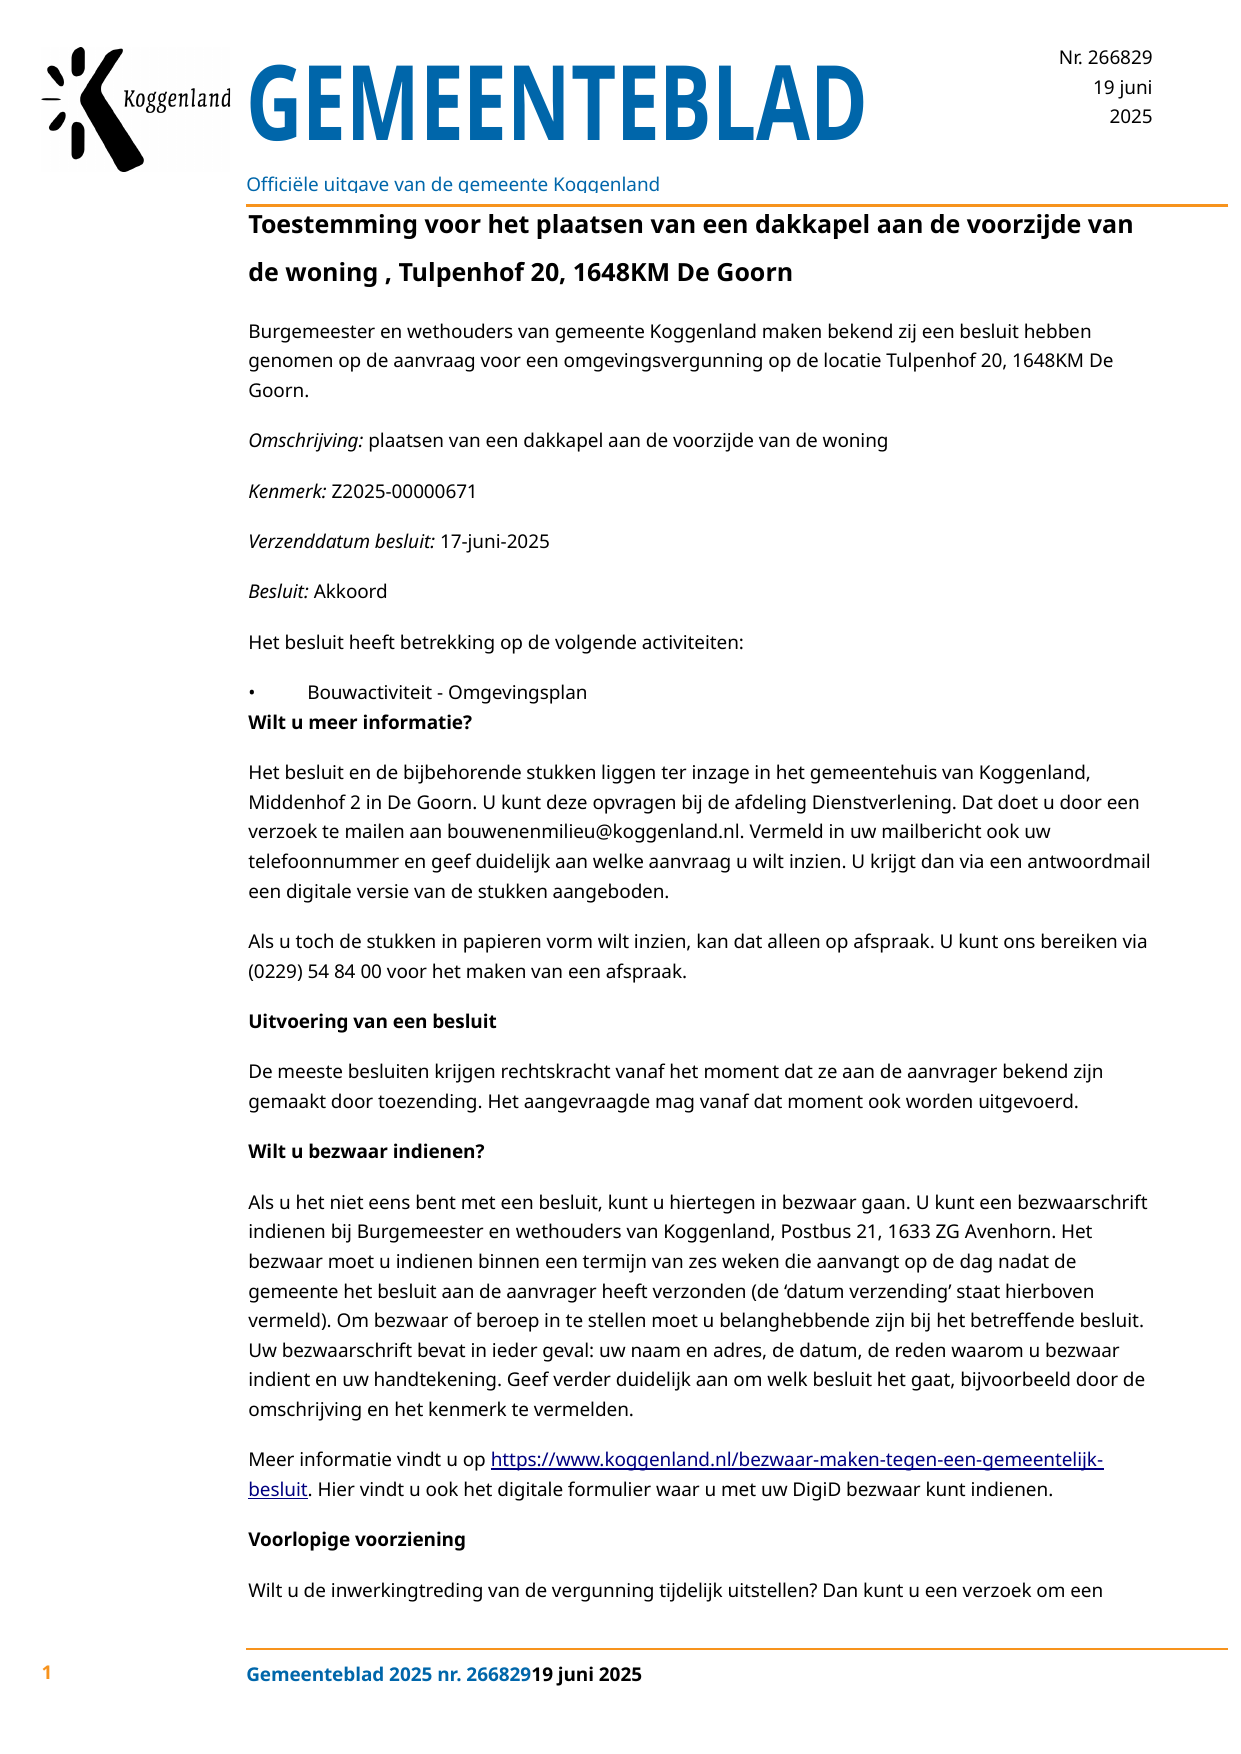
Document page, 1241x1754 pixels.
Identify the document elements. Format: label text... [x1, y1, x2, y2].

picture [41, 47, 231, 172]
text De meeste besluiten krijgen rechtskracht vanaf het moment dat ze aan de aanvrager bekend zijn gemaakt door toezending. Het aangevraagde mag vanaf dat moment ook worden uitgevoerd. [248, 1059, 1152, 1114]
text Wilt u bezwaar indienen? [248, 1139, 1152, 1164]
text Voorlopige voorziening [248, 1527, 1152, 1552]
text Het besluit en de bijbehorende stukken liggen ter inzage in het gemeentehuis van Koggenland, Middenhof 2 in De Goorn. U kunt deze opvragen bij de afdeling Dienstverlening. Dat doet u door een verzoek te mailen aan bouwenenmilieu@koggenland.nl. Vermeld in uw mailbericht ook uw telefoonnummer en geef duidelijk aan welke aanvraag u wilt inzien. U krijgt dan via een antwoordmail een digitale versie van de stukken aangeboden. [248, 759, 1152, 904]
text Wilt u meer informatie? [248, 709, 1152, 735]
text Meer informatie vindt u op https://www.koggenland.nl/bezwaar-maken-tegen-een-gemeentelijk-besluit. Hier vindt u ook het digitale formulier waar u met uw DigiD bezwaar kunt indienen. [248, 1447, 1152, 1502]
text Als u toch de stukken in papieren vorm wilt inzien, kan dat alleen op afspraak. U kunt ons bereiken via (0229) 54 84 00 voor het maken van een afspraak. [248, 928, 1152, 984]
list Bouwactiviteit - Omgevingsplan [248, 679, 1152, 705]
text Besluit: Akkoord [248, 579, 1152, 604]
text Kenmerk: Z2025-00000671 [248, 478, 1152, 504]
text Burgemeester en wethouders van gemeente Koggenland maken bekend zij een besluit hebben genomen op de aanvraag voor een omgevingsvergunning op de locatie Tulpenhof 20, 1648KM De Goorn. [248, 318, 1152, 403]
text Uitvoering van een besluit [248, 1008, 1152, 1034]
text Wilt u de inwerkingtreding van de vergunning tijdelijk uitstellen? Dan kunt u een verzoek om een [248, 1577, 1152, 1603]
text Toestemming voor het plaatsen van een dakkapel aan de voorzijde van de woning , Tulpenhof 20, 1648KM De Goorn [248, 207, 1152, 288]
text Het besluit heeft betrekking op de volgende activiteiten: [248, 629, 1152, 655]
text Verzenddatum besluit: 17-juni-2025 [248, 528, 1152, 554]
text Als u het niet eens bent met een besluit, kunt u hiertegen in bezwaar gaan. U kunt een bezwaarschrift indienen bij Burgemeester en wethouders van Koggenland, Postbus 21, 1633 ZG Avenhorn. Het bezwaar moet u indienen binnen een termijn van zes weken die aanvangt op de dag nadat de gemeente het besluit aan de aanvrager heeft verzonden (de ‘datum verzending’ staat hierboven vermeld). Om bezwaar of beroep in te stellen moet u belanghebbende zijn bij het betreffende besluit. Uw bezwaarschrift bevat in ieder geval: uw naam en adres, de datum, de reden waarom u bezwaar indient en uw handtekening. Geef verder duidelijk aan om welk besluit het gaat, bijvoorbeeld door de omschrijving en het kenmerk te vermelden. [248, 1189, 1152, 1422]
text Omschrijving: plaatsen van een dakkapel aan de voorzijde van de woning [248, 427, 1152, 453]
